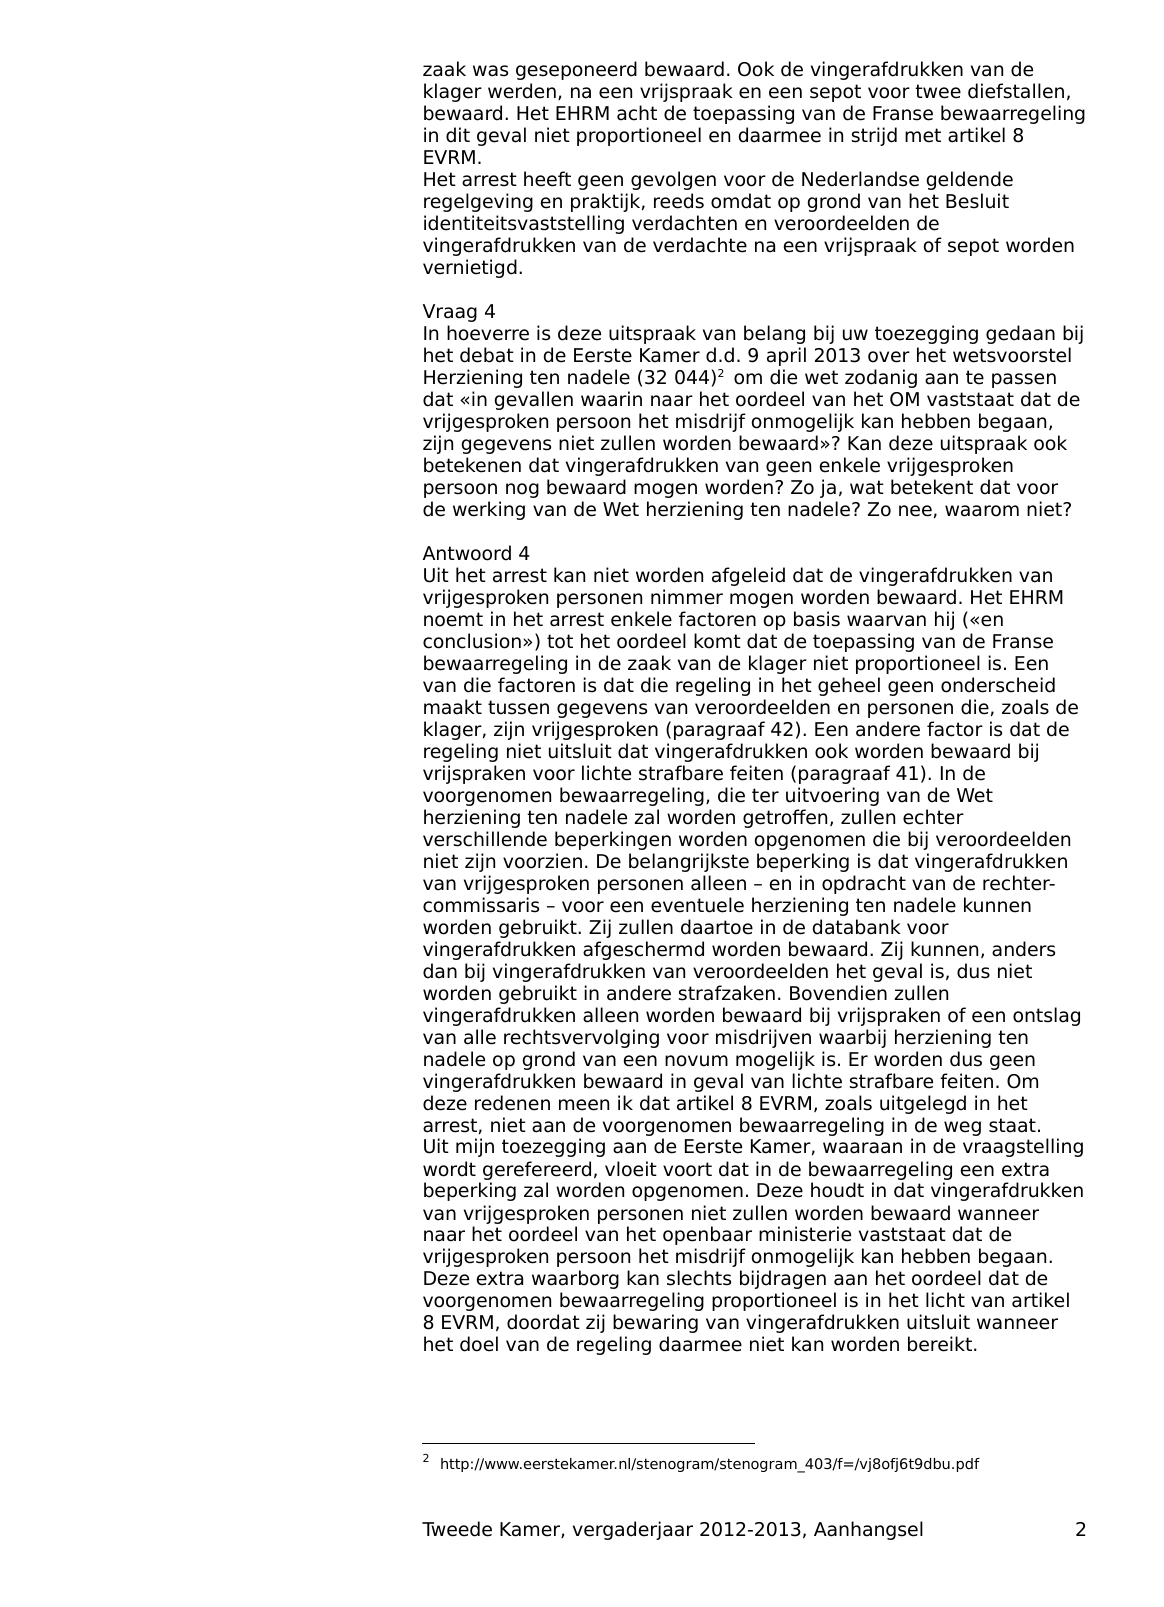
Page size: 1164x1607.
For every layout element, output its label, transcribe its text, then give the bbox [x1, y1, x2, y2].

text Uit mijn toezegging aan de Eerste Kamer, waaraan in de vraagstelling wordt gerefereerd, vloeit voort dat in de bewaarregeling een extra beperking zal worden opgenomen. Deze houdt in dat vingerafdrukken van vrijgesproken personen niet zullen worden bewaard wanneer naar het oordeel van het openbaar ministerie vaststaat dat de vrijgesproken persoon het misdrijf onmogelijk kan hebben begaan. Deze extra waarborg kan slechts bijdragen aan het oordeel dat de voorgenomen bewaarregeling proportioneel is in het licht van artikel 8 EVRM, doordat zij bewaring van vingerafdrukken uitsluit wanneer het doel van de regeling daarmee niet kan worden bereikt. [422, 1136, 1087, 1356]
text In hoeverre is deze uitspraak van belang bij uw toezegging gedaan bij het debat in de Eerste Kamer d.d. 9 april 2013 over het wetsvoorstel Herziening ten nadele (32 044) om die wet zodanig aan te passen dat «in gevallen waarin naar het oordeel van het OM vaststaat dat de vrijgesproken persoon het misdrijf onmogelijk kan hebben begaan, zijn gegevens niet zullen worden bewaard»? Kan deze uitspraak ook betekenen dat vingerafdrukken van geen enkele vrijgesproken persoon nog bewaard mogen worden? Zo ja, wat betekent dat voor de werking van de Wet herziening ten nadele? Zo nee, waarom niet? [422, 323, 1087, 521]
text http://www.eerstekamer.nl/stenogram/stenogram_403/f=/vj8ofj6t9dbu.pdf [422, 1452, 1087, 1474]
text Antwoord 4 [422, 543, 1087, 565]
text Uit het arrest kan niet worden afgeleid dat de vingerafdrukken van vrijgesproken personen nimmer mogen worden bewaard. Het EHRM noemt in het arrest enkele factoren op basis waarvan hij («en conclusion») tot het oordeel komt dat de toepassing van de Franse bewaarregeling in de zaak van de klager niet proportioneel is. Een van die factoren is dat die regeling in het geheel geen onderscheid maakt tussen gegevens van veroordeelden en personen die, zoals de klager, zijn vrijgesproken (paragraaf 42). Een andere factor is dat de regeling niet uitsluit dat vingerafdrukken ook worden bewaard bij vrijspraken voor lichte strafbare feiten (paragraaf 41). In de voorgenomen bewaarregeling, die ter uitvoering van de Wet herziening ten nadele zal worden getroffen, zullen echter verschillende beperkingen worden opgenomen die bij veroordeelden niet zijn voorzien. De belangrijkste beperking is dat vingerafdrukken van vrijgesproken personen alleen – en in opdracht van de rechter-commissaris – voor een eventuele herziening ten nadele kunnen worden gebruikt. Zij zullen daartoe in de databank voor vingerafdrukken afgeschermd worden bewaard. Zij kunnen, anders dan bij vingerafdrukken van veroordeelden het geval is, dus niet worden gebruikt in andere strafzaken. Bovendien zullen vingerafdrukken alleen worden bewaard bij vrijspraken of een ontslag van alle rechtsvervolging voor misdrijven waarbij herziening ten nadele op grond van een novum mogelijk is. Er worden dus geen vingerafdrukken bewaard in geval van lichte strafbare feiten. Om deze redenen meen ik dat artikel 8 EVRM, zoals uitgelegd in het arrest, niet aan de voorgenomen bewaarregeling in de weg staat. [422, 565, 1087, 1136]
text zaak was geseponeerd bewaard. Ook de vingerafdrukken van de klager werden, na een vrijspraak en een sepot voor twee diefstallen, bewaard. Het EHRM acht de toepassing van de Franse bewaarregeling in dit geval niet proportioneel en daarmee in strijd met artikel 8 EVRM. [422, 59, 1087, 169]
text Het arrest heeft geen gevolgen voor de Nederlandse geldende regelgeving en praktijk, reeds omdat op grond van het Besluit identiteitsvaststelling verdachten en veroordeelden de vingerafdrukken van de verdachte na een vrijspraak of sepot worden vernietigd. [422, 169, 1087, 279]
text Vraag 4 [422, 301, 1087, 323]
